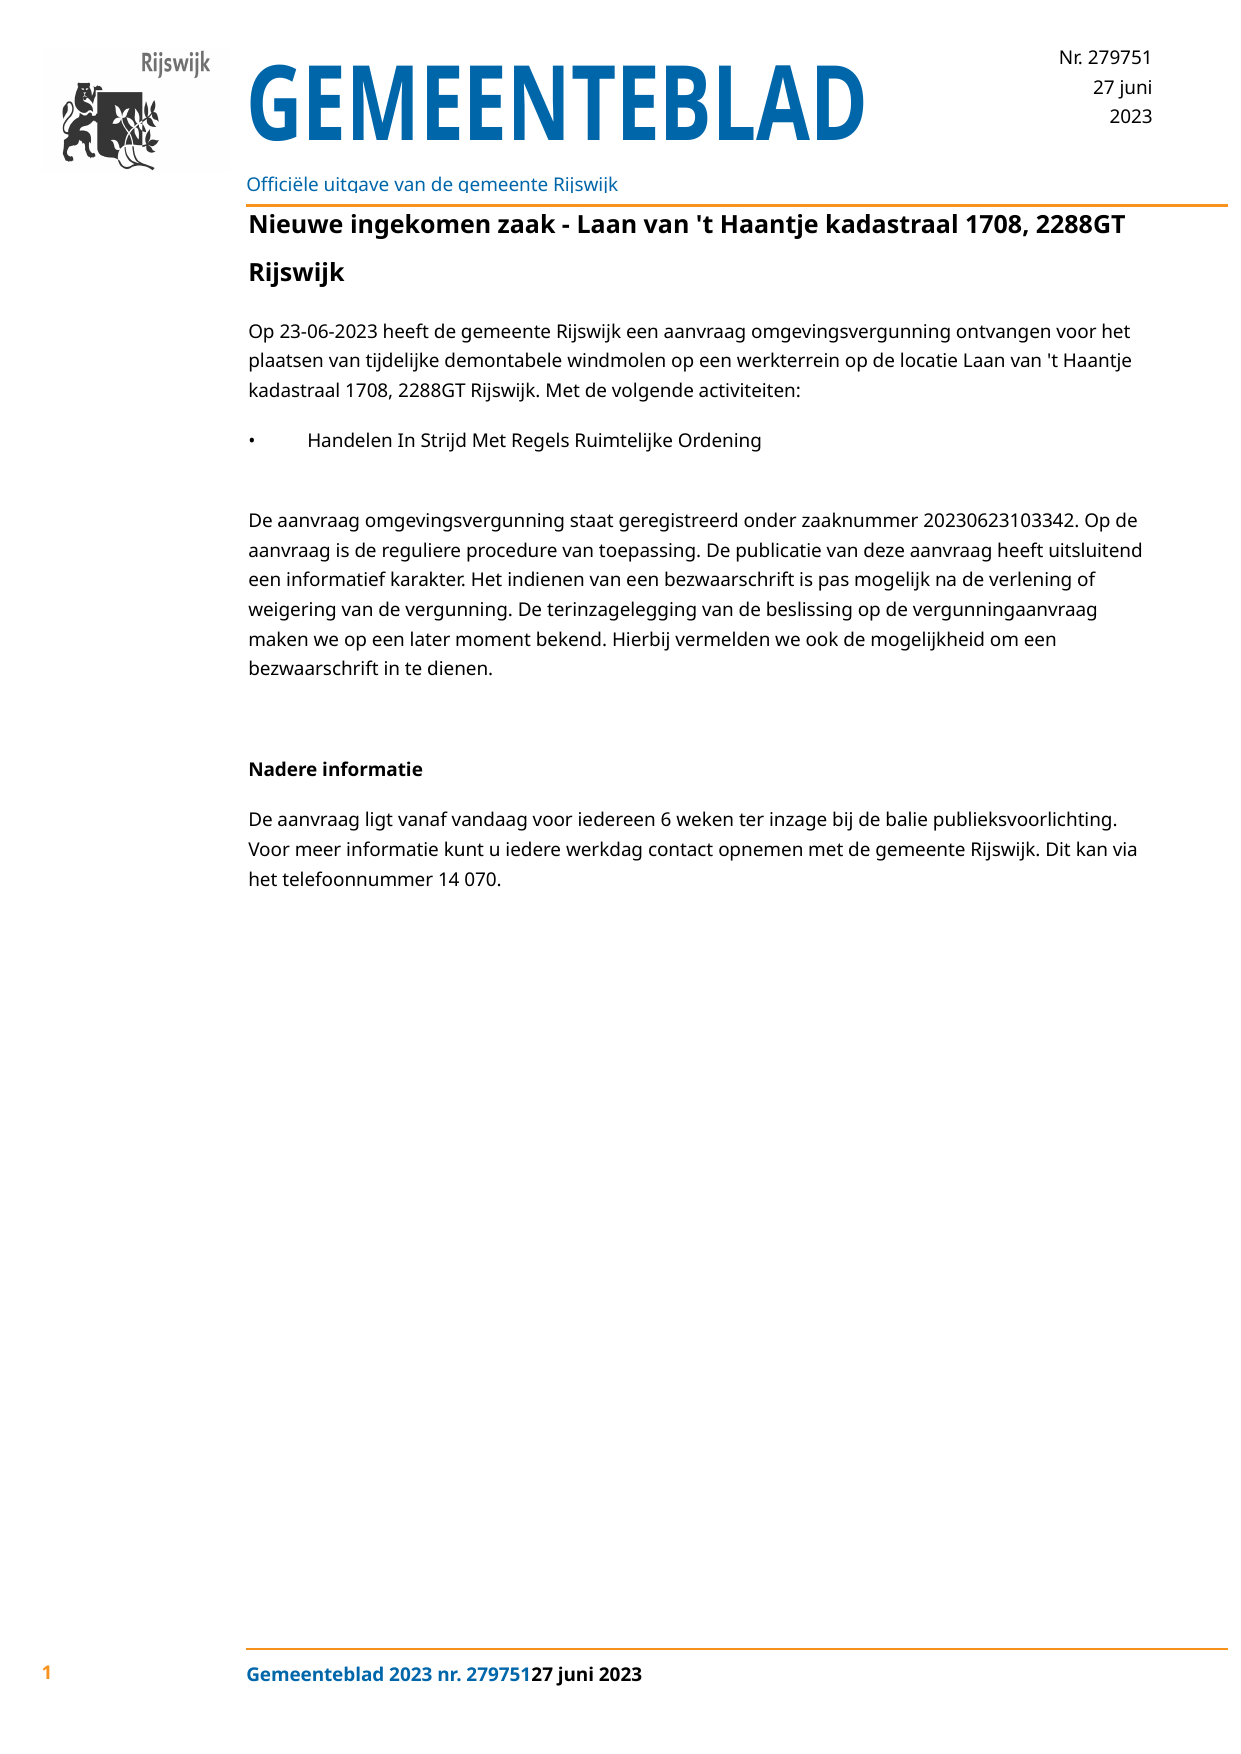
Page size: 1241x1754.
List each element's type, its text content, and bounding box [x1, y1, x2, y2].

text Nadere informatie [248, 756, 1152, 782]
text Nieuwe ingekomen zaak - Laan van 't Haantje kadastraal 1708, 2288GT Rijswijk [248, 207, 1152, 288]
text De aanvraag omgevingsvergunning staat geregistreerd onder zaaknummer 20230623103342. Op de aanvraag is de reguliere procedure van toepassing. De publicatie van deze aanvraag heeft uitsluitend een informatief karakter. Het indienen van een bezwaarschrift is pas mogelijk na de verlening of weigering van de vergunning. De terinzagelegging van de beslissing op de vergunningaanvraag maken we op een later moment bekend. Hierbij vermelden we ook de mogelijkheid om een bezwaarschrift in te dienen. [248, 507, 1152, 681]
picture [41, 47, 231, 172]
text De aanvraag ligt vanaf vandaag voor iedereen 6 weken ter inzage bij de balie publieksvoorlichting. Voor meer informatie kunt u iedere werkdag contact opnemen met de gemeente Rijswijk. Dit kan via het telefoonnummer 14 070. [248, 807, 1152, 892]
list Handelen In Strijd Met Regels Ruimtelijke Ordening [248, 427, 1152, 453]
text Op 23-06-2023 heeft de gemeente Rijswijk een aanvraag omgevingsvergunning ontvangen voor het plaatsen van tijdelijke demontabele windmolen op een werkterrein op de locatie Laan van 't Haantje kadastraal 1708, 2288GT Rijswijk. Met de volgende activiteiten: [248, 318, 1152, 403]
